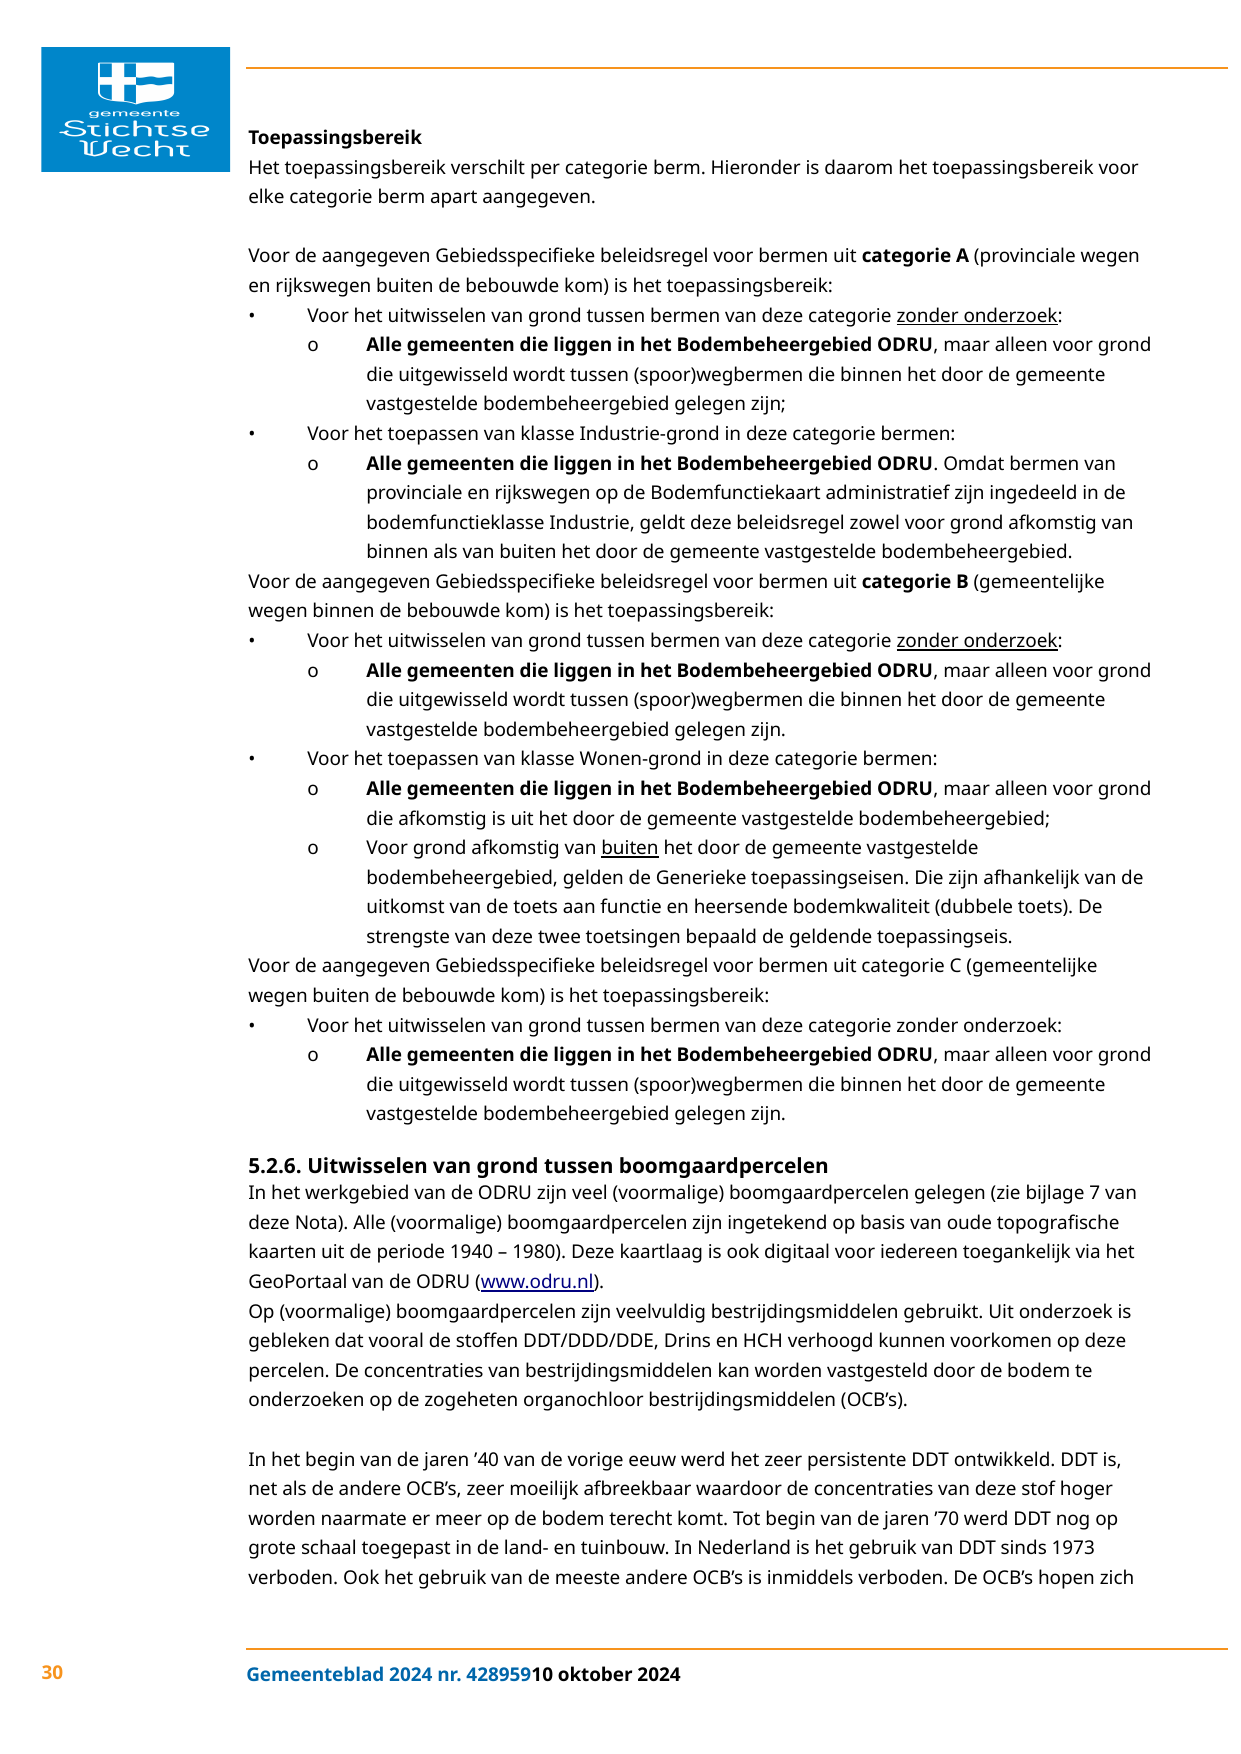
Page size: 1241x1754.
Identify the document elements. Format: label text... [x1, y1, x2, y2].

text Het toepassingsbereik verschilt per categorie berm. Hieronder is daarom het toepassingsbereik voor elke categorie berm apart aangegeven. [248, 154, 1152, 209]
text In het werkgebied van de ODRU zijn veel (voormalige) boomgaardpercelen gelegen (zie bijlage 7 van deze Nota). Alle (voormalige) boomgaardpercelen zijn ingetekend op basis van oude topografische kaarten uit de periode 1940 – 1980). Deze kaartlaag is ook digitaal voor iedereen toegankelijk via het GeoPortaal van de ODRU (www.odru.nl). [248, 1179, 1152, 1294]
list Voor het toepassen van klasse Wonen-grond in deze categorie bermen: [248, 746, 1152, 771]
text Voor de aangegeven Gebiedsspecifieke beleidsregel voor bermen uit categorie A (provinciale wegen en rijkswegen buiten de bebouwde kom) is het toepassingsbereik: [248, 243, 1152, 298]
text Voor de aangegeven Gebiedsspecifieke beleidsregel voor bermen uit categorie B (gemeentelijke wegen binnen de bebouwde kom) is het toepassingsbereik: [248, 568, 1152, 623]
picture [99, 63, 135, 101]
text In het begin van de jaren ’40 van de vorige eeuw werd het zeer persistente DDT ontwikkeld. DDT is, net als de andere OCB’s, zeer moeilijk afbreekbaar waardoor de concentraties van deze stof hoger worden naarmate er meer op de bodem terecht komt. Tot begin van de jaren ’70 werd DDT nog op grote schaal toegepast in de land- en tuinbouw. In Nederland is het gebruik van DDT sinds 1973 verboden. Ook het gebruik van de meeste andere OCB’s is inmiddels verboden. De OCB’s hopen zich [248, 1446, 1152, 1590]
list Alle gemeenten die liggen in het Bodembeheergebied ODRU, maar alleen voor grond die afkomstig is uit het door de gemeente vastgestelde bodembeheergebied; [307, 775, 1152, 831]
text Voor de aangegeven Gebiedsspecifieke beleidsregel voor bermen uit categorie C (gemeentelijke wegen buiten de bebouwde kom) is het toepassingsbereik: [248, 953, 1152, 1008]
list Alle gemeenten die liggen in het Bodembeheergebied ODRU, maar alleen voor grond die uitgewisseld wordt tussen (spoor)wegbermen die binnen het door de gemeente vastgestelde bodembeheergebied gelegen zijn; [307, 331, 1152, 416]
list Voor het uitwisselen van grond tussen bermen van deze categorie zonder onderzoek: [248, 302, 1152, 328]
list Voor grond afkomstig van buiten het door de gemeente vastgestelde bodembeheergebied, gelden de Generieke toepassingseisen. Die zijn afhankelijk van de uitkomst van de toets aan functie en heersende bodemkwaliteit (dubbele toets). De strengste van deze twee toetsingen bepaald de geldende toepassingseis. [307, 834, 1152, 949]
list Alle gemeenten die liggen in het Bodembeheergebied ODRU, maar alleen voor grond die uitgewisseld wordt tussen (spoor)wegbermen die binnen het door de gemeente vastgestelde bodembeheergebied gelegen zijn. [307, 1041, 1152, 1126]
list Voor het toepassen van klasse Industrie-grond in deze categorie bermen: [248, 420, 1152, 446]
list Voor het uitwisselen van grond tussen bermen van deze categorie zonder onderzoek: [248, 1012, 1152, 1038]
text Toepassingsbereik [248, 124, 1152, 150]
picture [137, 63, 174, 103]
text Op (voormalige) boomgaardpercelen zijn veelvuldig bestrijdingsmiddelen gebruikt. Uit onderzoek is gebleken dat vooral de stoffen DDT/DDD/DDE, Drins en HCH verhoogd kunnen voorkomen op deze percelen. De concentraties van bestrijdingsmiddelen kan worden vastgesteld door de bodem te onderzoeken op de zogeheten organochloor bestrijdingsmiddelen (OCB’s). [248, 1298, 1152, 1412]
text 5.2.6. Uitwisselen van grond tussen boomgaardpercelen [248, 1151, 1152, 1179]
list Voor het uitwisselen van grond tussen bermen van deze categorie zonder onderzoek: [248, 627, 1152, 653]
list Alle gemeenten die liggen in het Bodembeheergebied ODRU, maar alleen voor grond die uitgewisseld wordt tussen (spoor)wegbermen die binnen het door de gemeente vastgestelde bodembeheergebied gelegen zijn. [307, 657, 1152, 742]
list Alle gemeenten die liggen in het Bodembeheergebied ODRU. Omdat bermen van provinciale en rijkswegen op de Bodemfunctiekaart administratief zijn ingedeeld in de bodemfunctieklasse Industrie, geldt deze beleidsregel zowel voor grond afkomstig van binnen als van buiten het door de gemeente vastgestelde bodembeheergebied. [307, 450, 1152, 564]
